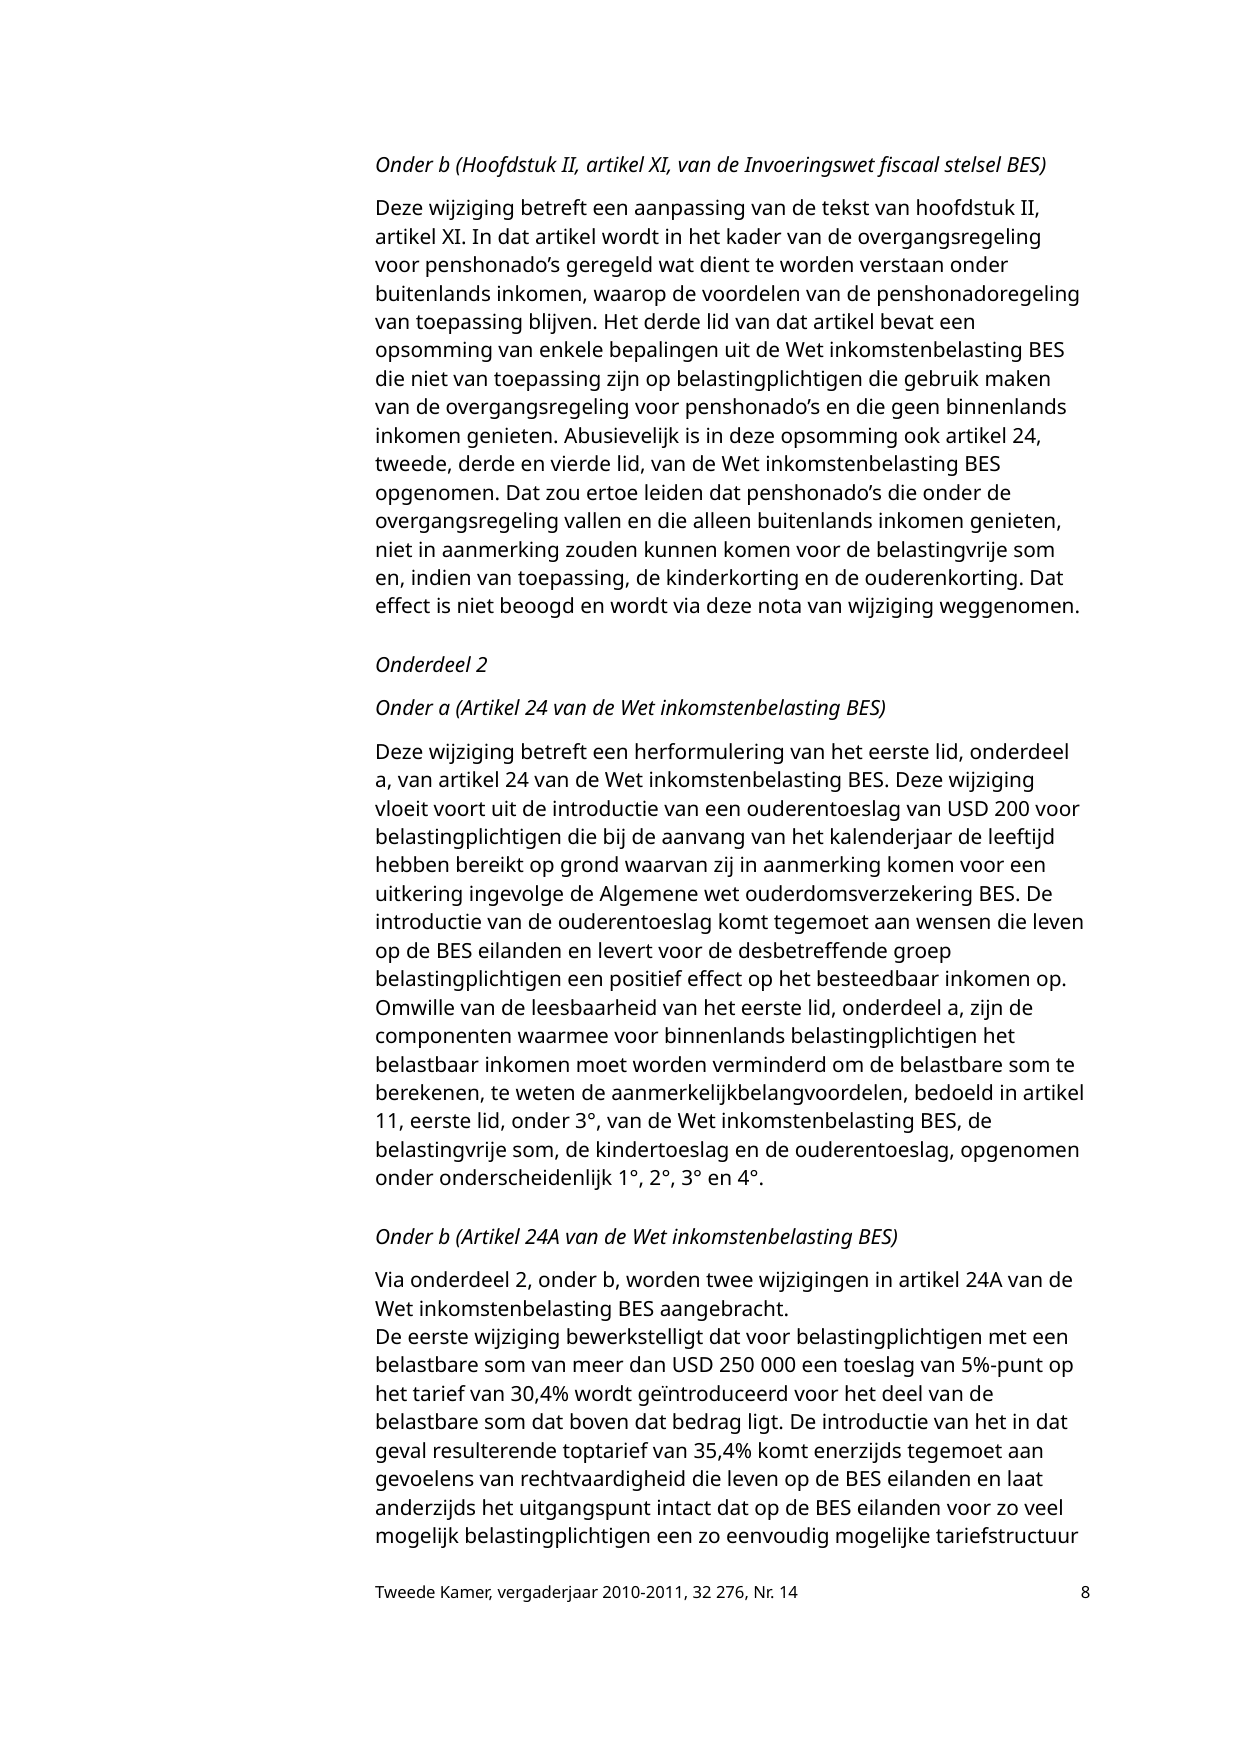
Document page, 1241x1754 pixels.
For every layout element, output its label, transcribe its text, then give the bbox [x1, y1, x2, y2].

text Onder b (Hoofdstuk II, artikel XI, van de Invoeringswet fiscaal stelsel BES) [375, 150, 1090, 178]
text Omwille van de leesbaarheid van het eerste lid, onderdeel a, zijn de componenten waarmee voor binnenlands belastingplichtigen het belastbaar inkomen moet worden verminderd om de belastbare som te berekenen, te weten de aanmerkelijkbelangvoordelen, bedoeld in artikel 11, eerste lid, onder 3°, van de Wet inkomstenbelasting BES, de belastingvrije som, de kindertoeslag en de ouderentoeslag, opgenomen onder onderscheidenlijk 1°, 2°, 3° en 4°. [375, 993, 1090, 1192]
text Onder b (Artikel 24A van de Wet inkomstenbelasting BES) [375, 1222, 1090, 1250]
text Deze wijziging betreft een aanpassing van de tekst van hoofdstuk II, artikel XI. In dat artikel wordt in het kader van de overgangsregeling voor penshonado’s geregeld wat dient te worden verstaan onder buitenlands inkomen, waarop de voordelen van de penshonadoregeling van toepassing blijven. Het derde lid van dat artikel bevat een opsomming van enkele bepalingen uit de Wet inkomstenbelasting BES die niet van toepassing zijn op belastingplichtigen die gebruik maken van de overgangsregeling voor penshonado’s en die geen binnenlands inkomen genieten. Abusievelijk is in deze opsomming ook artikel 24, tweede, derde en vierde lid, van de Wet inkomstenbelasting BES opgenomen. Dat zou ertoe leiden dat penshonado’s die onder de overgangsregeling vallen en die alleen buitenlands inkomen genieten, niet in aanmerking zouden kunnen komen voor de belastingvrije som en, indien van toepassing, de kinderkorting en de ouderenkorting. Dat effect is niet beoogd en wordt via deze nota van wijziging weggenomen. [375, 193, 1090, 620]
text Via onderdeel 2, onder b, worden twee wijzigingen in artikel 24A van de Wet inkomstenbelasting BES aangebracht. [375, 1265, 1090, 1322]
text Onderdeel 2 [375, 650, 1090, 678]
text De eerste wijziging bewerkstelligt dat voor belastingplichtigen met een belastbare som van meer dan USD 250 000 een toeslag van 5%-punt op het tarief van 30,4% wordt geïntroduceerd voor het deel van de belastbare som dat boven dat bedrag ligt. De introductie van het in dat geval resulterende toptarief van 35,4% komt enerzijds tegemoet aan gevoelens van rechtvaardigheid die leven op de BES eilanden en laat anderzijds het uitgangspunt intact dat op de BES eilanden voor zo veel mogelijk belastingplichtigen een zo eenvoudig mogelijke tariefstructuur [375, 1322, 1090, 1550]
text Deze wijziging betreft een herformulering van het eerste lid, onderdeel a, van artikel 24 van de Wet inkomstenbelasting BES. Deze wijziging vloeit voort uit de introductie van een ouderentoeslag van USD 200 voor belastingplichtigen die bij de aanvang van het kalenderjaar de leeftijd hebben bereikt op grond waarvan zij in aanmerking komen voor een uitkering ingevolge de Algemene wet ouderdomsverzekering BES. De introductie van de ouderentoeslag komt tegemoet aan wensen die leven op de BES eilanden en levert voor de desbetreffende groep belastingplichtigen een positief effect op het besteedbaar inkomen op. [375, 737, 1090, 993]
text Onder a (Artikel 24 van de Wet inkomstenbelasting BES) [375, 693, 1090, 722]
